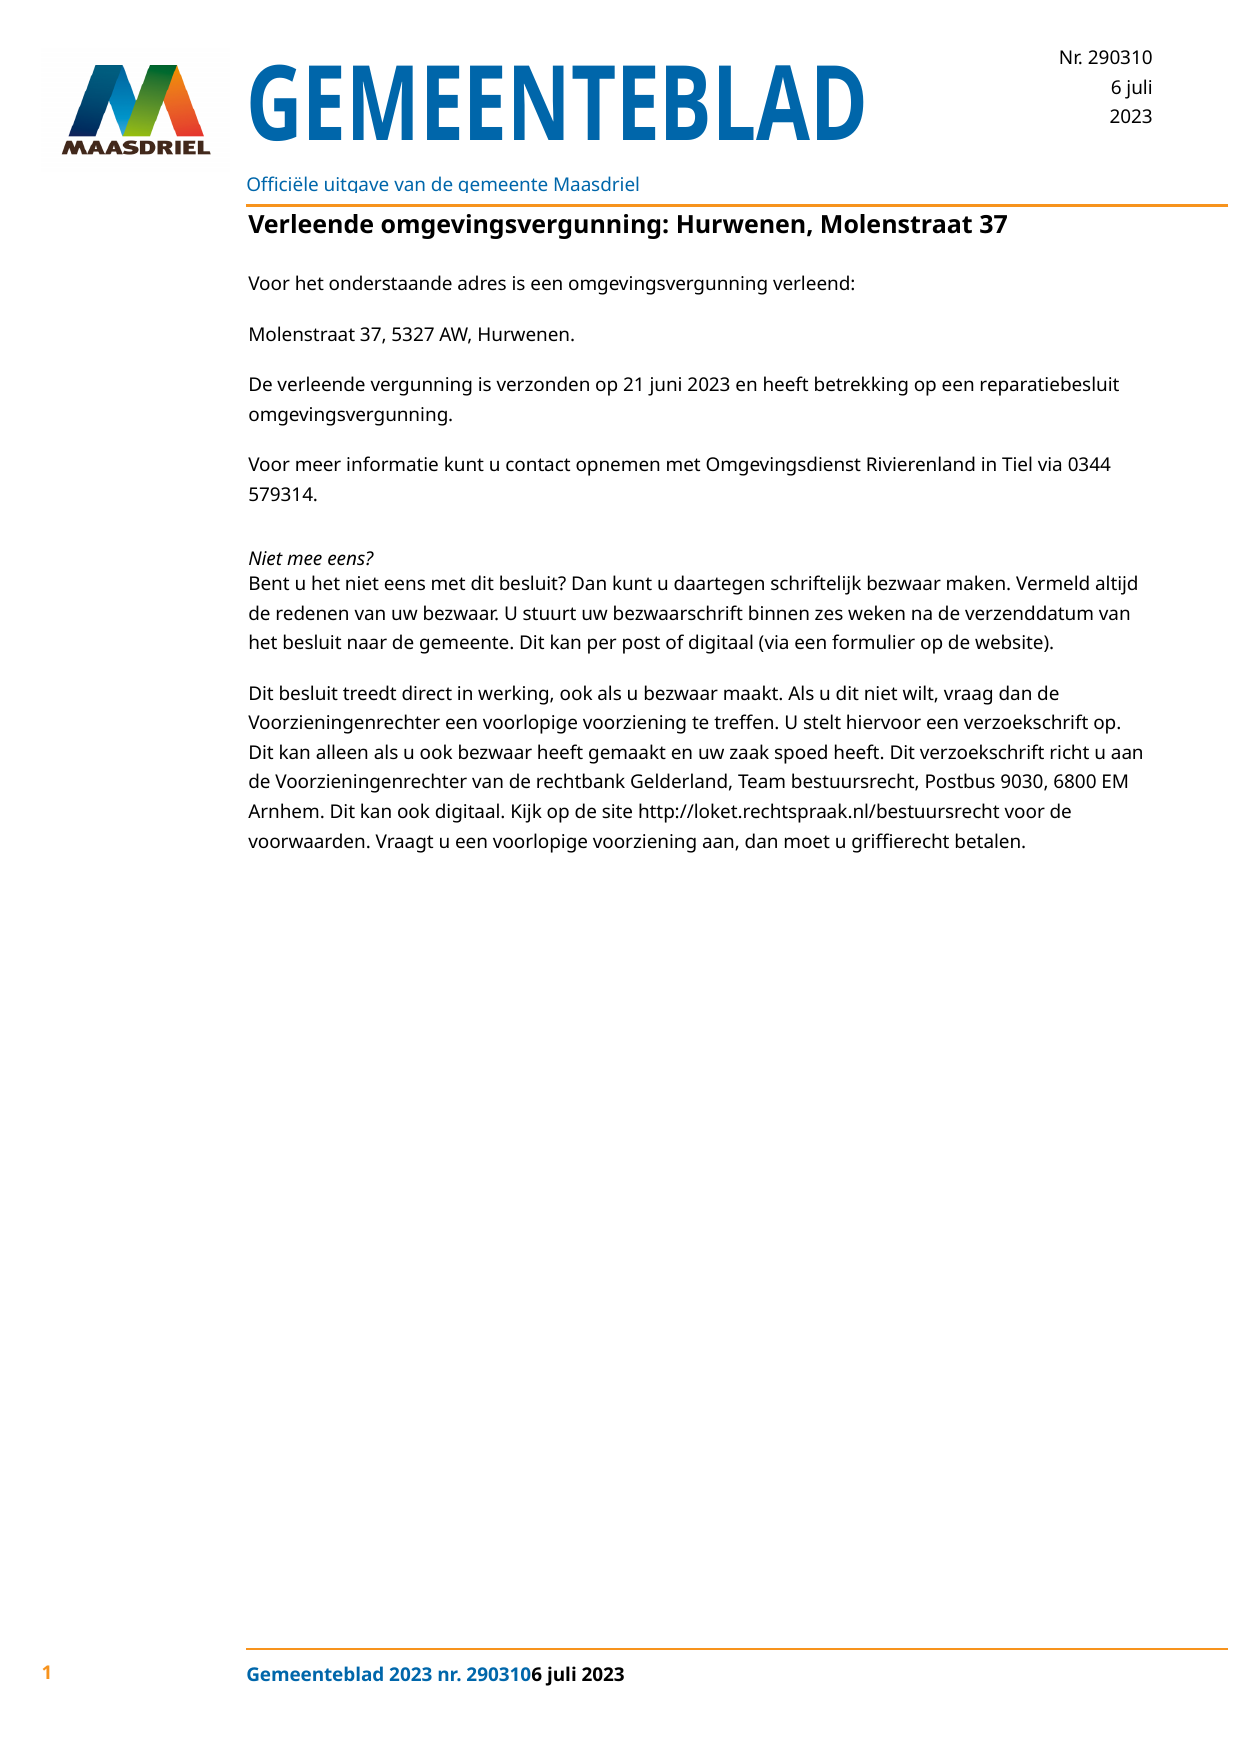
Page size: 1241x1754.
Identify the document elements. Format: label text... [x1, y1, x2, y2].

text Voor het onderstaande adres is een omgevingsvergunning verleend: [248, 270, 1152, 296]
text Bent u het niet eens met dit besluit? Dan kunt u daartegen schriftelijk bezwaar maken. Vermeld altijd de redenen van uw bezwaar. U stuurt uw bezwaarschrift binnen zes weken na de verzenddatum van het besluit naar de gemeente. Dit kan per post of digitaal (via een formulier op de website). [248, 570, 1152, 655]
text Niet mee eens? [248, 545, 1152, 570]
text De verleende vergunning is verzonden op 21 juni 2023 en heeft betrekking op een reparatiebesluit omgevingsvergunning. [248, 371, 1152, 426]
text Voor meer informatie kunt u contact opnemen met Omgevingsdienst Rivierenland in Tiel via 0344 579314. [248, 451, 1152, 506]
picture [41, 47, 231, 172]
text Molenstraat 37, 5327 AW, Hurwenen. [248, 321, 1152, 346]
text Verleende omgevingsvergunning: Hurwenen, Molenstraat 37 [248, 207, 1152, 241]
text Dit besluit treedt direct in werking, ook als u bezwaar maakt. Als u dit niet wilt, vraag dan de Voorzieningenrechter een voorlopige voorziening te treffen. U stelt hiervoor een verzoekschrift op. Dit kan alleen als u ook bezwaar heeft gemaakt en uw zaak spoed heeft. Dit verzoekschrift richt u aan de Voorzieningenrechter van de rechtbank Gelderland, Team bestuursrecht, Postbus 9030, 6800 EM Arnhem. Dit kan ook digitaal. Kijk op de site http://loket.rechtspraak.nl/bestuursrecht voor de voorwaarden. Vraagt u een voorlopige voorziening aan, dan moet u griffierecht betalen. [248, 680, 1152, 854]
